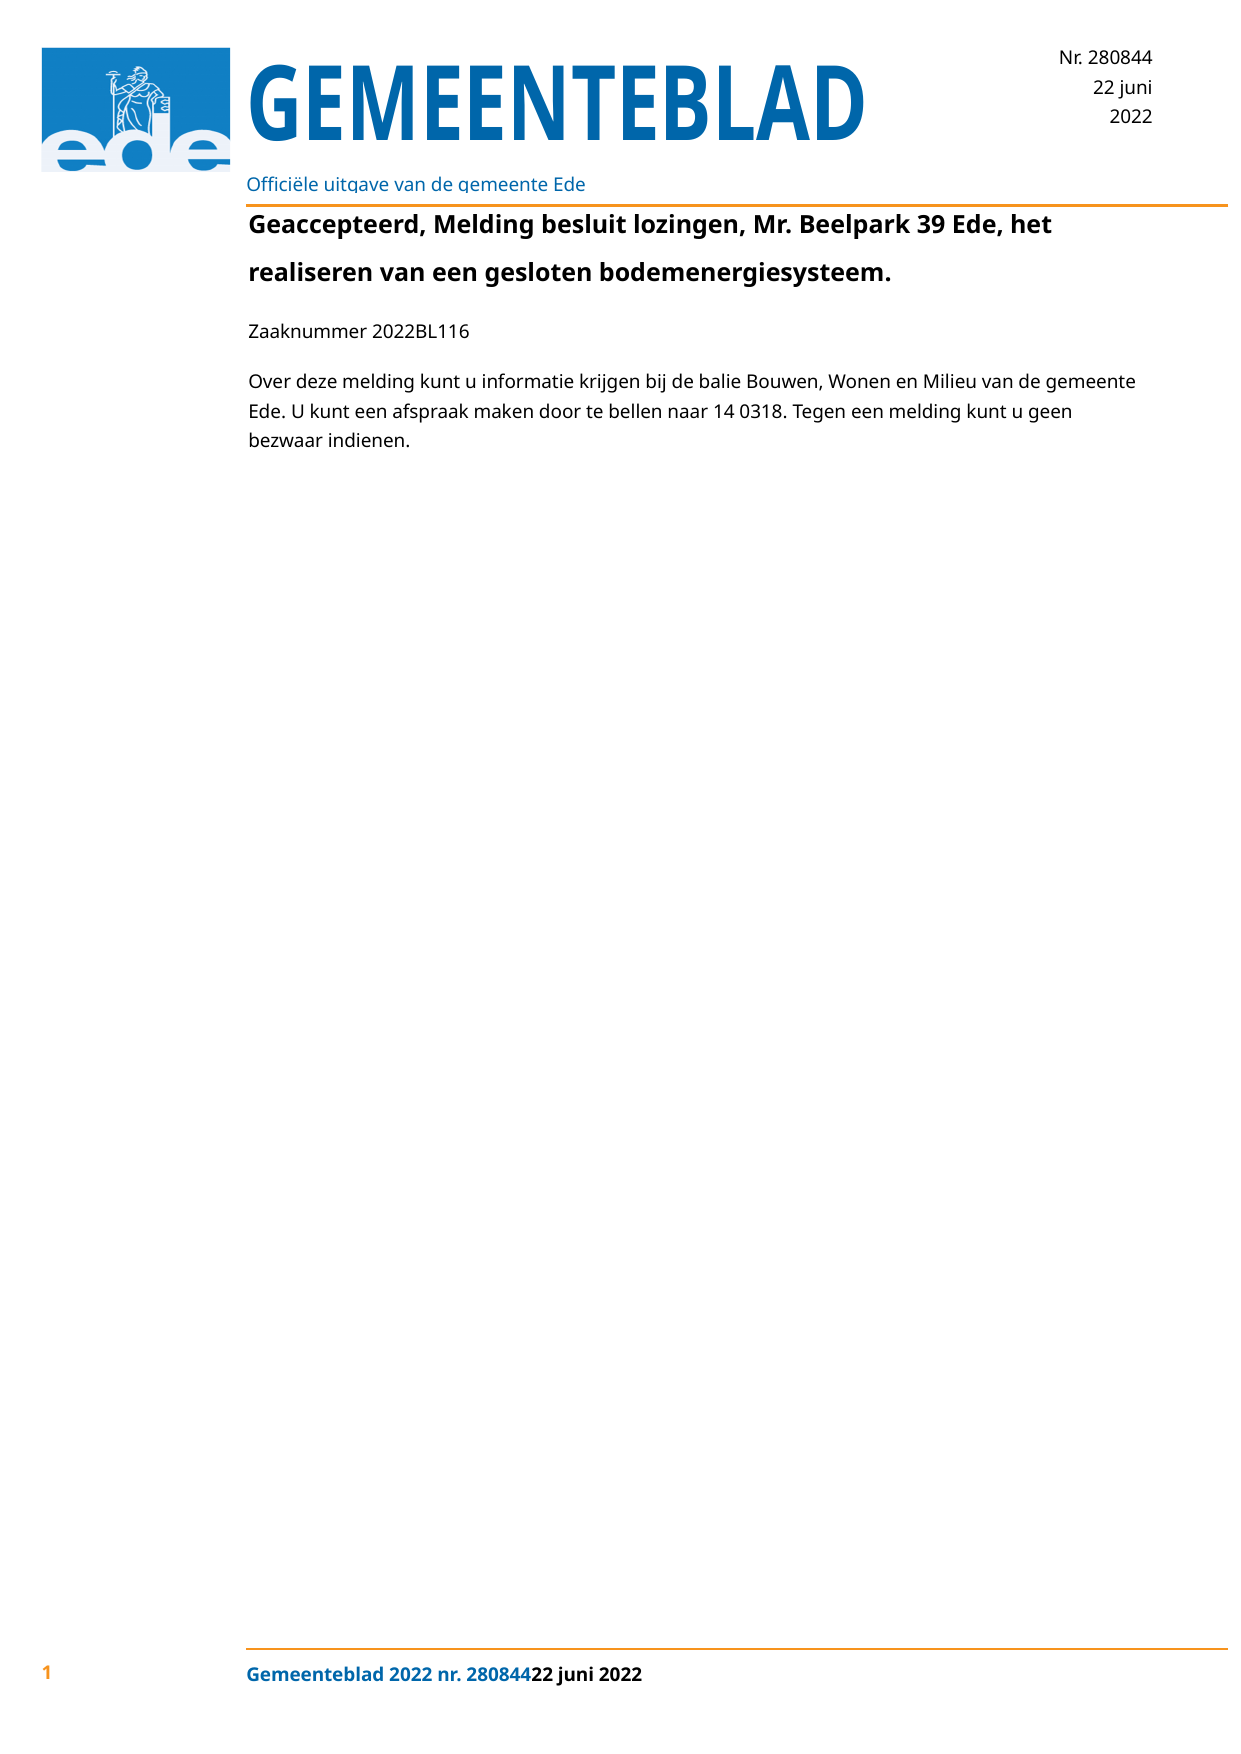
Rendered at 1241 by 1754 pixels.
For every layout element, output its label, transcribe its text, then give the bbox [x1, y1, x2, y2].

text Zaaknummer 2022BL116 [248, 318, 1152, 344]
text Geaccepteerd, Melding besluit lozingen, Mr. Beelpark 39 Ede, het realiseren van een gesloten bodemenergiesysteem. [248, 207, 1152, 288]
text Over deze melding kunt u informatie krijgen bij de balie Bouwen, Wonen en Milieu van de gemeente Ede. U kunt een afspraak maken door te bellen naar 14 0318. Tegen een melding kunt u geen bezwaar indienen. [248, 368, 1152, 453]
picture [41, 47, 231, 172]
